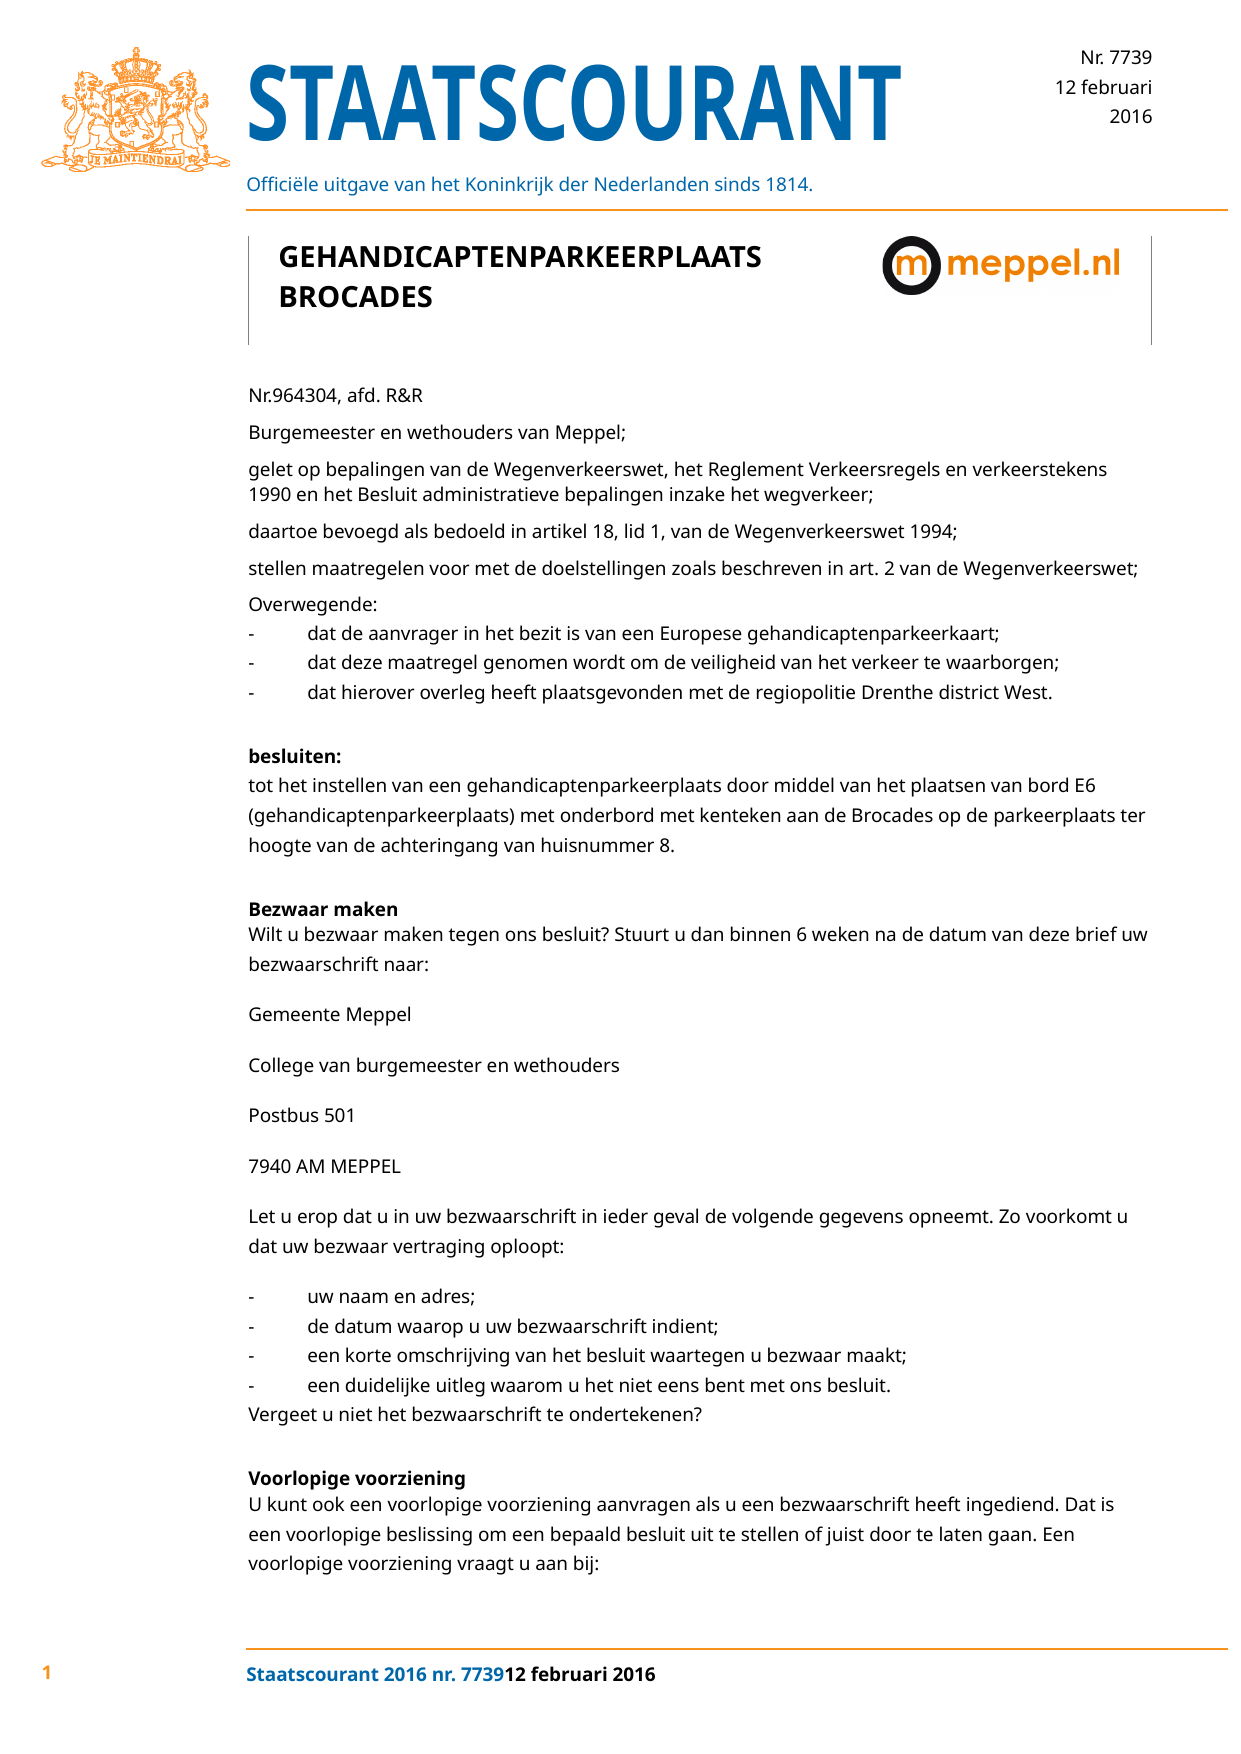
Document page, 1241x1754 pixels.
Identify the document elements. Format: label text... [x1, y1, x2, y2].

text Burgemeester en wethouders van Meppel; [248, 419, 1152, 445]
text Vergeet u niet het bezwaarschrift te ondertekenen? [248, 1402, 1152, 1427]
list de datum waarop u uw bezwaarschrift indient; [248, 1313, 1152, 1338]
text gelet op bepalingen van de Wegenverkeerswet, het Reglement Verkeersregels en verkeerstekens 1990 en het Besluit administratieve bepalingen inzake het wegverkeer; [248, 456, 1152, 507]
text tot het instellen van een gehandicaptenparkeerplaats door middel van het plaatsen van bord E6 (gehandicaptenparkeerplaats) met onderbord met kenteken aan de Brocades op de parkeerplaats ter hoogte van de achteringang van huisnummer 8. [248, 773, 1152, 858]
text Bezwaar maken [248, 896, 1152, 922]
list een korte omschrijving van het besluit waartegen u bezwaar maakt; [248, 1342, 1152, 1368]
text College van burgemeester en wethouders [248, 1052, 1152, 1078]
text stellen maatregelen voor met de doelstellingen zoals beschreven in art. 2 van de Wegenverkeerswet; [248, 555, 1152, 581]
list uw naam en adres; [248, 1283, 1152, 1309]
text Gemeente Meppel [248, 1002, 1152, 1027]
list dat hierover overleg heeft plaatsgevonden met de regiopolitie Drenthe district West. [248, 679, 1152, 705]
text besluiten: [248, 743, 1152, 769]
text Overwegende: [248, 592, 1152, 617]
text 7940 AM MEPPEL [248, 1153, 1152, 1178]
list dat de aanvrager in het bezit is van een Europese gehandicaptenparkeerkaart; [248, 620, 1152, 646]
text Nr.964304, afd. R&R [248, 383, 1152, 408]
table_header GEHANDICAPTENPARKEERPLAATS BROCADES [249, 236, 850, 345]
text daartoe bevoegd als bedoeld in artikel 18, lid 1, van de Wegenverkeerswet 1994; [248, 518, 1152, 544]
text U kunt ook een voorlopige voorziening aanvragen als u een bezwaarschrift heeft ingediend. Dat is een voorlopige beslissing om een bepaald besluit uit te stellen of juist door te laten gaan. Een voorlopige voorziening vraagt u aan bij: [248, 1491, 1152, 1576]
text Postbus 501 [248, 1102, 1152, 1128]
list dat deze maatregel genomen wordt om de veiligheid van het verkeer te waarborgen; [248, 649, 1152, 675]
text Voorlopige voorziening [248, 1466, 1152, 1491]
picture [41, 47, 231, 172]
list een duidelijke uitleg waarom u het niet eens bent met ons besluit. [248, 1372, 1152, 1398]
text Wilt u bezwaar maken tegen ons besluit? Stuurt u dan binnen 6 weken na de datum van deze brief uw bezwaarschrift naar: [248, 922, 1152, 977]
text Let u erop dat u in uw bezwaarschrift in ieder geval de volgende gegevens opneemt. Zo voorkomt u dat uw bezwaar vertraging oploopt: [248, 1203, 1152, 1258]
picture [882, 236, 1119, 295]
table_header [850, 236, 1151, 345]
